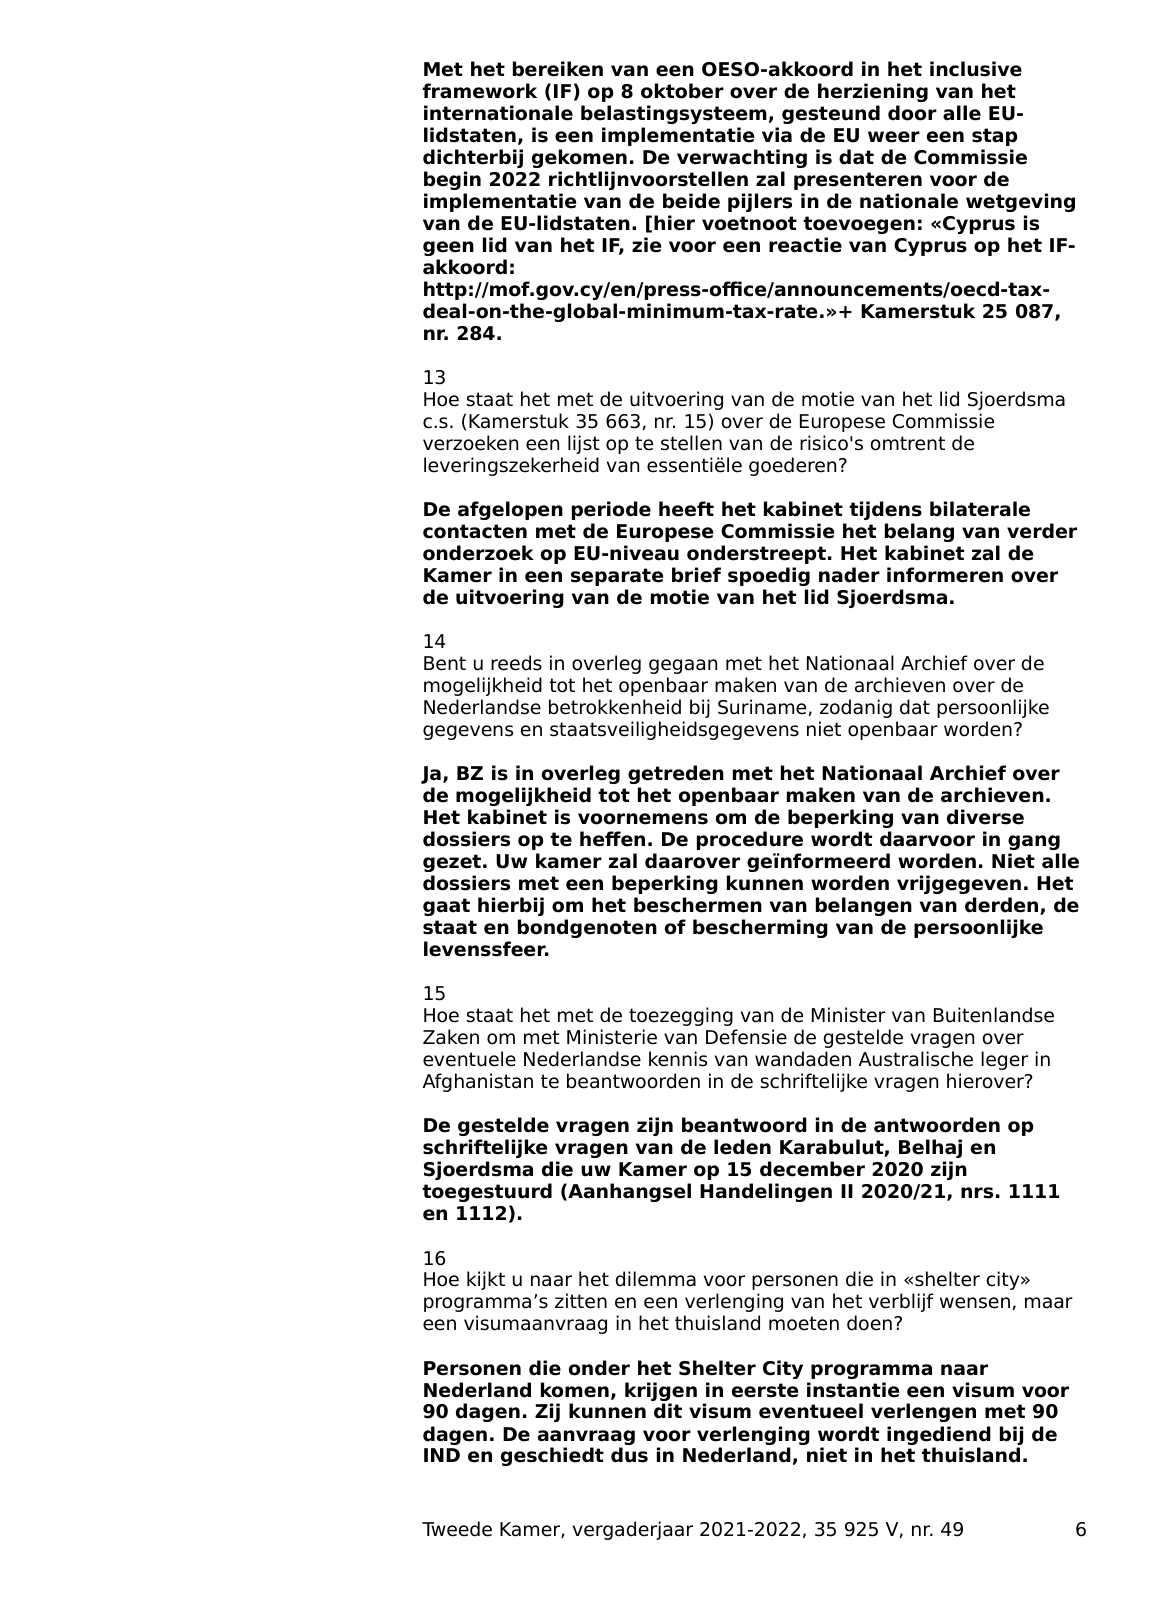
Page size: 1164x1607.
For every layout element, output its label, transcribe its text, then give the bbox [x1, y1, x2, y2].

text Ja, BZ is in overleg getreden met het Nationaal Archief over de mogelijkheid tot het openbaar maken van de archieven. Het kabinet is voornemens om de beperking van diverse dossiers op te heffen. De procedure wordt daarvoor in gang gezet. Uw kamer zal daarover geïnformeerd worden. Niet alle dossiers met een beperking kunnen worden vrijgegeven. Het gaat hierbij om het beschermen van belangen van derden, de staat en bondgenoten of bescherming van de persoonlijke levenssfeer. [422, 763, 1087, 961]
text Hoe staat het met de toezegging van de Minister van Buitenlandse Zaken om met Ministerie van Defensie de gestelde vragen over eventuele Nederlandse kennis van wandaden Australische leger in Afghanistan te beantwoorden in de schriftelijke vragen hierover? [422, 1005, 1087, 1093]
text 14 [422, 631, 1087, 653]
text 13 [422, 367, 1087, 389]
text 15 [422, 983, 1087, 1005]
text De gestelde vragen zijn beantwoord in de antwoorden op schriftelijke vragen van de leden Karabulut, Belhaj en Sjoerdsma die uw Kamer op 15 december 2020 zijn toegestuurd (Aanhangsel Handelingen II 2020/21, nrs. 1111 en 1112). [422, 1115, 1087, 1225]
text Met het bereiken van een OESO-akkoord in het inclusive framework (IF) op 8 oktober over de herziening van het internationale belastingsysteem, gesteund door alle EU-lidstaten, is een implementatie via de EU weer een stap dichterbij gekomen. De verwachting is dat de Commissie begin 2022 richtlijnvoorstellen zal presenteren voor de implementatie van de beide pijlers in de nationale wetgeving van de EU-lidstaten. [hier voetnoot toevoegen: «Cyprus is geen lid van het IF, zie voor een reactie van Cyprus op het IF-akkoord: http://mof.gov.cy/en/press-office/announcements/oecd-tax-deal-on-the-global-minimum-tax-rate.»+ Kamerstuk 25 087, nr. 284. [422, 59, 1087, 345]
text 16 [422, 1247, 1087, 1269]
text Hoe kijkt u naar het dilemma voor personen die in «shelter city» programma’s zitten en een verlenging van het verblijf wensen, maar een visumaanvraag in het thuisland moeten doen? [422, 1269, 1087, 1335]
text De afgelopen periode heeft het kabinet tijdens bilaterale contacten met de Europese Commissie het belang van verder onderzoek op EU-niveau onderstreept. Het kabinet zal de Kamer in een separate brief spoedig nader informeren over de uitvoering van de motie van het lid Sjoerdsma. [422, 499, 1087, 609]
text Hoe staat het met de uitvoering van de motie van het lid Sjoerdsma c.s. (Kamerstuk 35 663, nr. 15) over de Europese Commissie verzoeken een lijst op te stellen van de risico's omtrent de leveringszekerheid van essentiële goederen? [422, 389, 1087, 477]
text Bent u reeds in overleg gegaan met het Nationaal Archief over de mogelijkheid tot het openbaar maken van de archieven over de Nederlandse betrokkenheid bij Suriname, zodanig dat persoonlijke gegevens en staatsveiligheidsgegevens niet openbaar worden? [422, 653, 1087, 741]
text Personen die onder het Shelter City programma naar Nederland komen, krijgen in eerste instantie een visum voor 90 dagen. Zij kunnen dit visum eventueel verlengen met 90 dagen. De aanvraag voor verlenging wordt ingediend bij de IND en geschiedt dus in Nederland, niet in het thuisland. [422, 1357, 1087, 1467]
